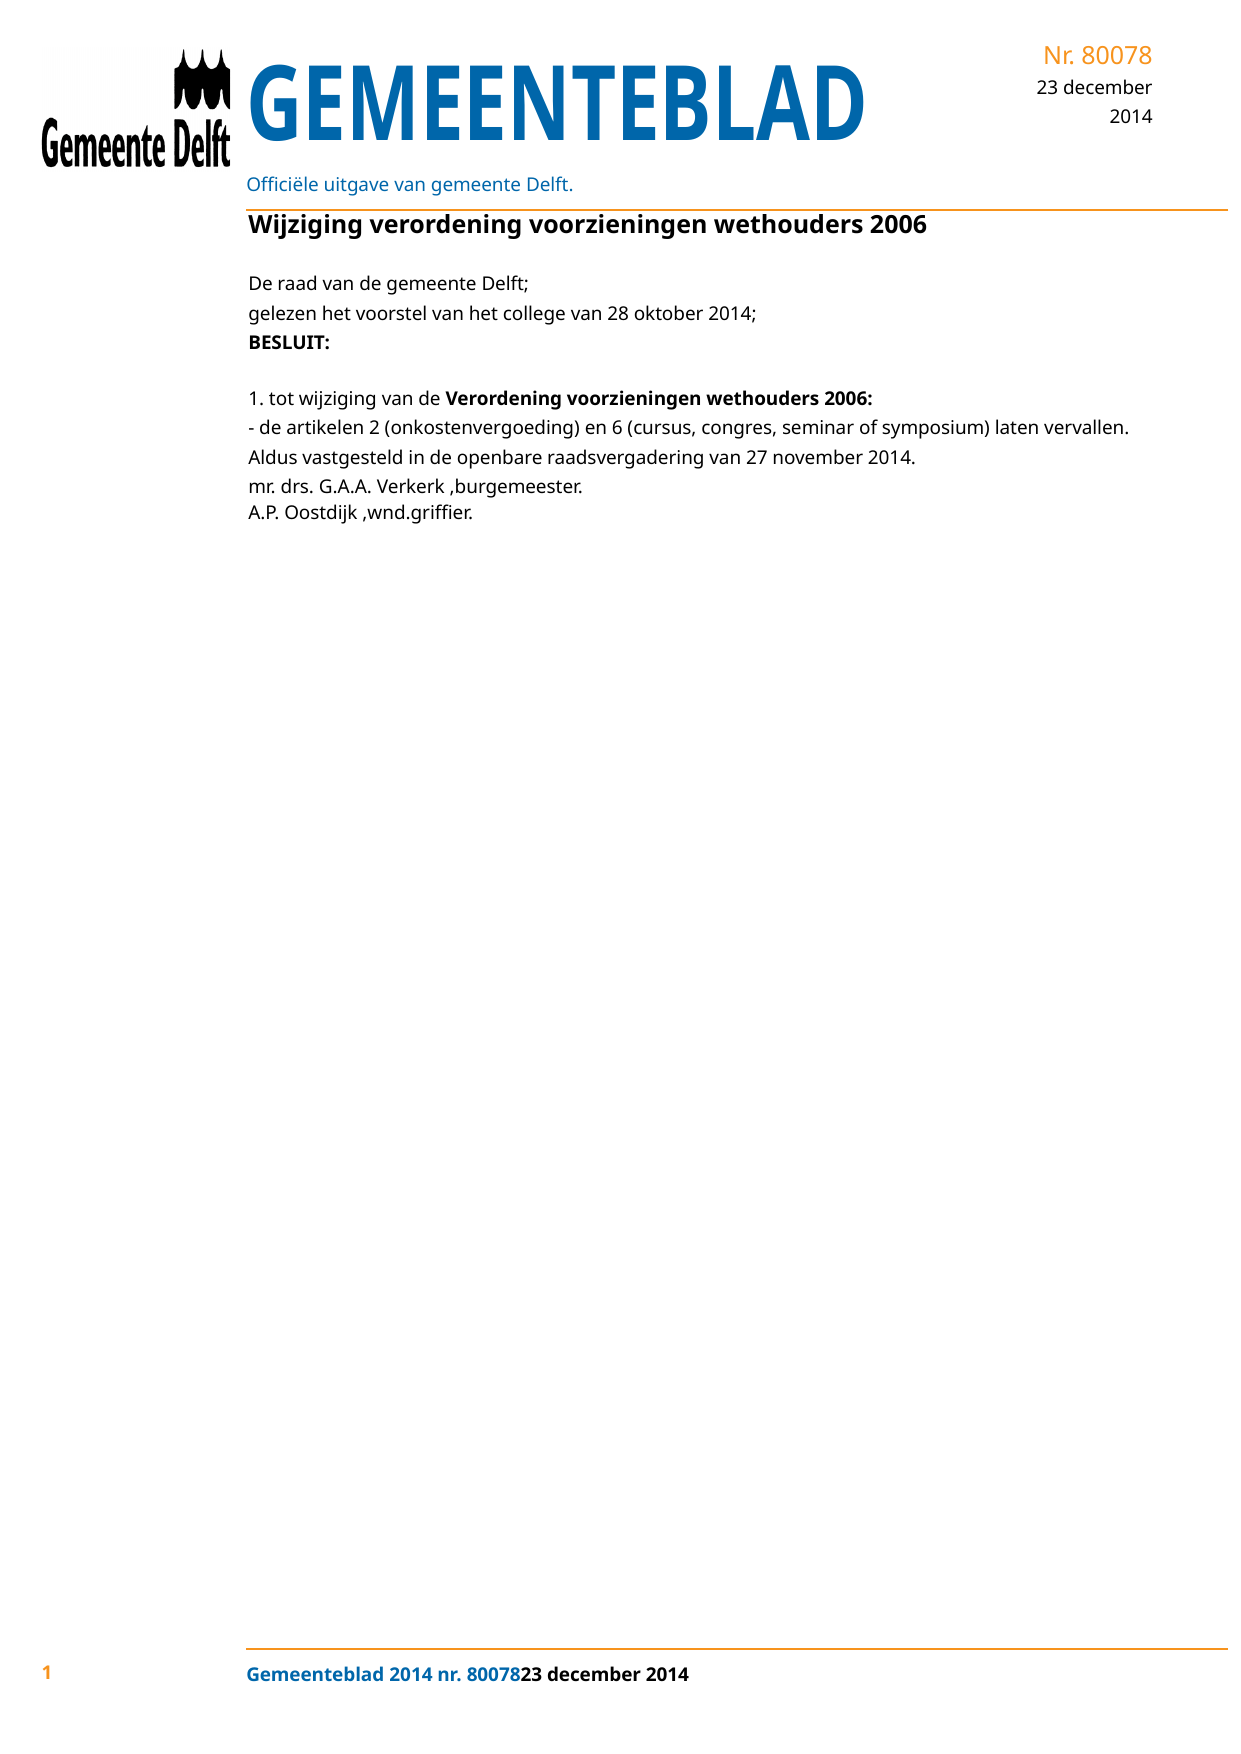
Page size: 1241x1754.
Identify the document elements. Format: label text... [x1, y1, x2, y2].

text gelezen het voorstel van het college van 28 oktober 2014; [248, 300, 1152, 326]
text Aldus vastgesteld in de openbare raadsvergadering van 27 november 2014. [248, 444, 1152, 470]
picture [41, 47, 231, 172]
text 1. tot wijziging van de Verordening voorzieningen wethouders 2006: [248, 385, 1152, 411]
text BESLUIT: [248, 329, 1152, 355]
text mr. drs. G.A.A. Verkerk ,burgemeester. [248, 473, 1152, 499]
text De raad van de gemeente Delft; [248, 270, 1152, 296]
text Wijziging verordening voorzieningen wethouders 2006 [248, 211, 1152, 241]
text A.P. Oostdijk ,wnd.griffier. [248, 499, 1152, 525]
text - de artikelen 2 (onkostenvergoeding) en 6 (cursus, congres, seminar of symposium) laten vervallen. [248, 414, 1152, 440]
